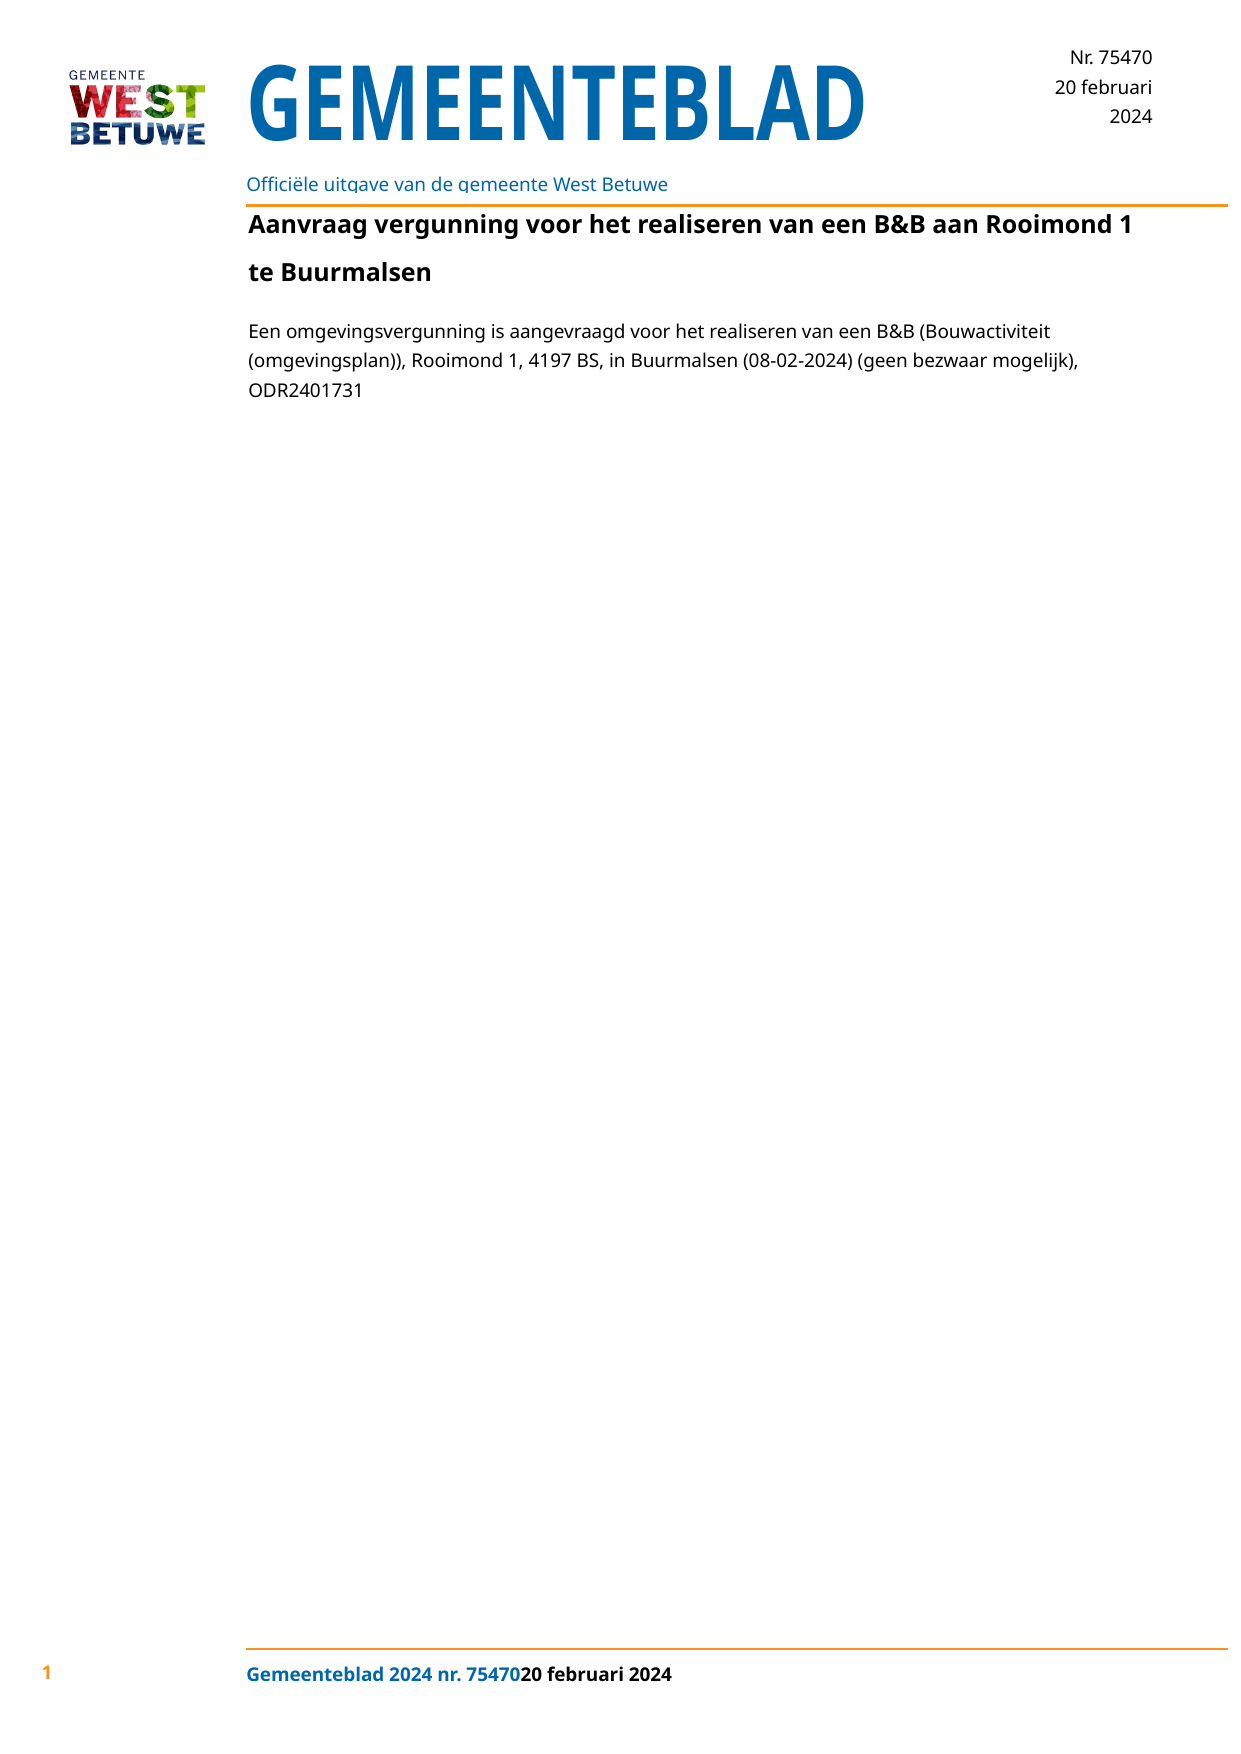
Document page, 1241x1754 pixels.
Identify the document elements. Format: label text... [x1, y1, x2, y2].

text Aanvraag vergunning voor het realiseren van een B&B aan Rooimond 1 te Buurmalsen [248, 207, 1152, 288]
text Een omgevingsvergunning is aangevraagd voor het realiseren van een B&B (Bouwactiviteit (omgevingsplan)), Rooimond 1, 4197 BS, in Buurmalsen (08-02-2024) (geen bezwaar mogelijk), ODR2401731 [248, 318, 1152, 403]
picture [41, 47, 231, 172]
